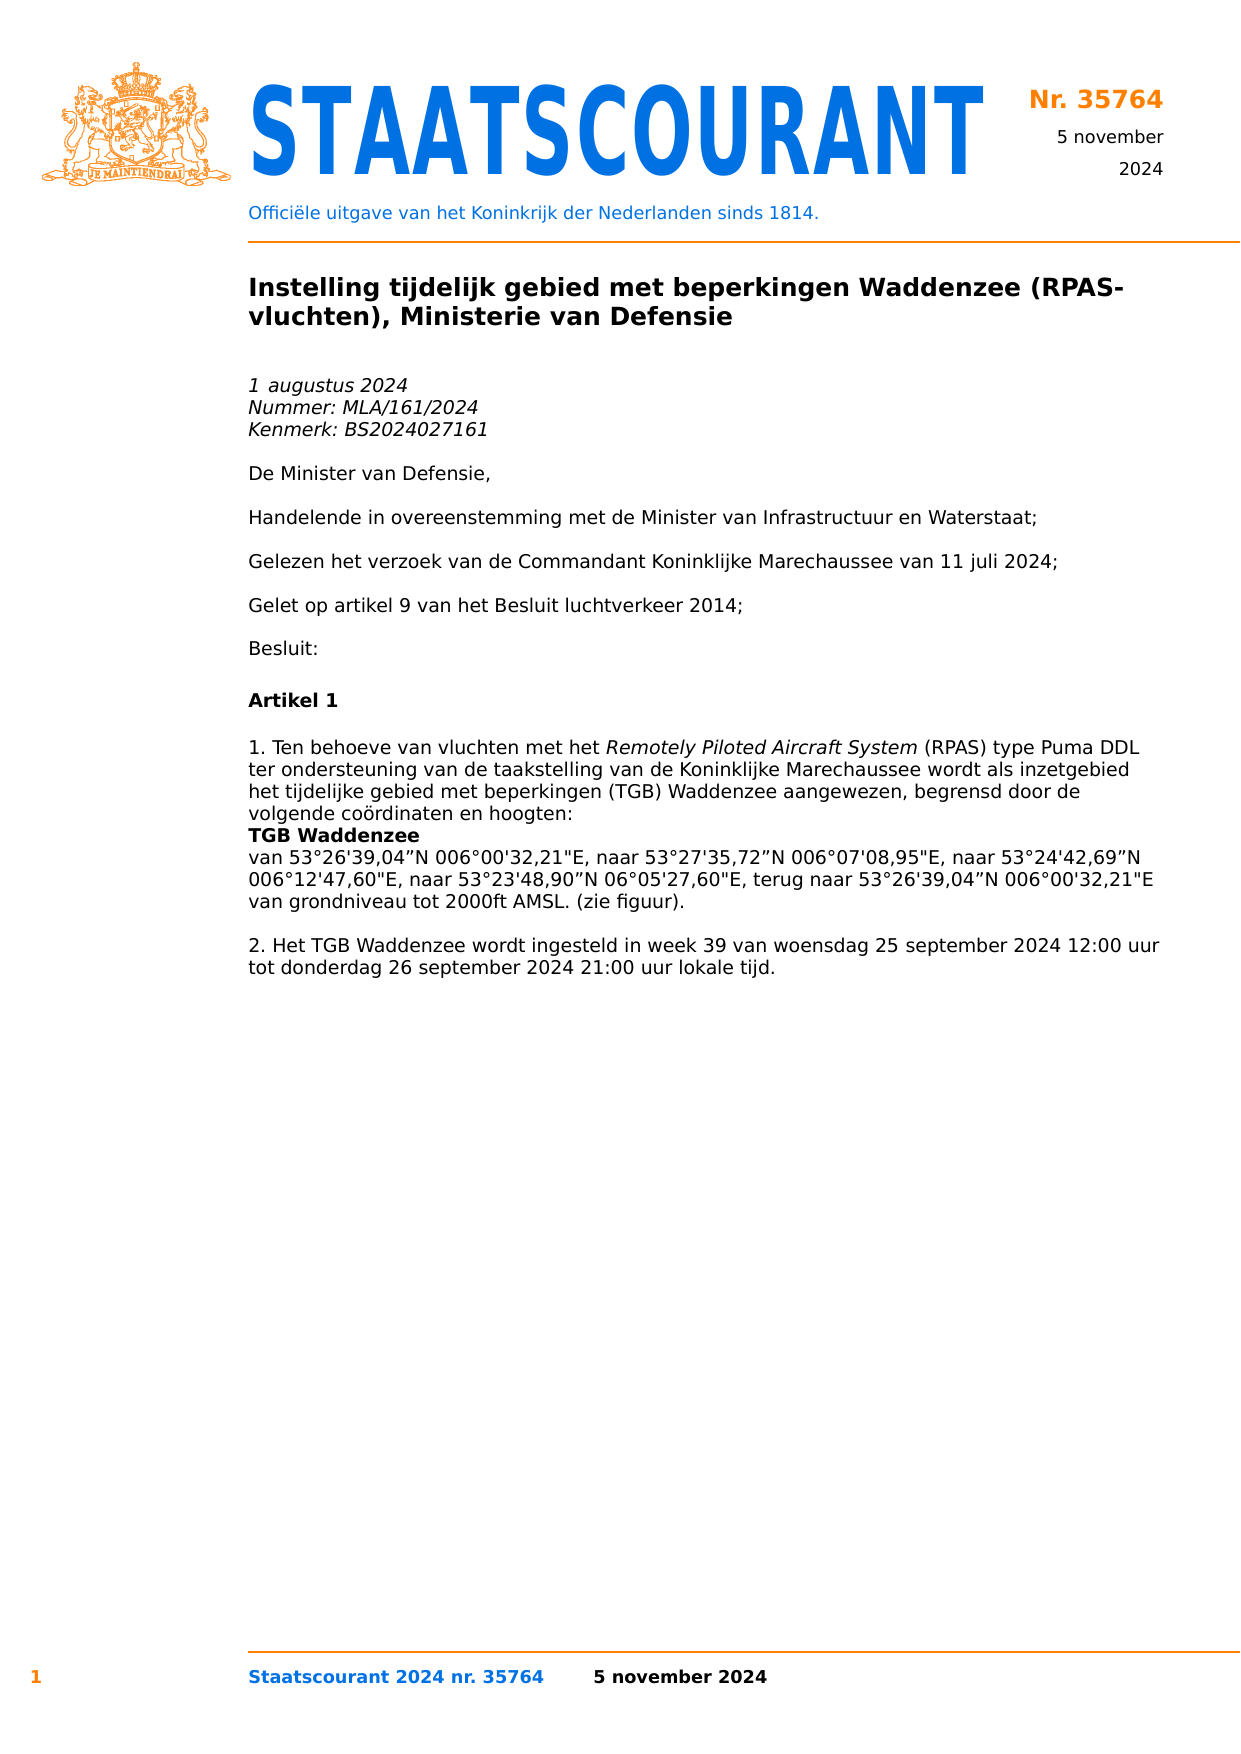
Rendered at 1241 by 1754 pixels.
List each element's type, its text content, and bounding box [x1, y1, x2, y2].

table_header [25, 62, 248, 241]
subtitle Instelling tijdelijk gebied met beperkingen Waddenzee (RPAS-vluchten), Ministerie van Defensie [248, 273, 1163, 331]
text 1. Ten behoeve van vluchten met het Remotely Piloted Aircraft System (RPAS) type Puma DDL ter ondersteuning van de taakstelling van de Koninklijke Marechaussee wordt als inzetgebied het tijdelijke gebied met beperkingen (TGB) Waddenzee aangewezen, begrensd door de volgende coördinaten en hoogten: [248, 737, 1163, 825]
text Gelet op artikel 9 van het Besluit luchtverkeer 2014; [248, 594, 1163, 616]
picture [41, 62, 231, 186]
table_header Nr. 35764 [998, 62, 1240, 121]
text 1 augustus 2024 [248, 375, 1163, 397]
text De Minister van Defensie, [248, 463, 1163, 485]
subtitle Artikel 1 [248, 690, 1163, 712]
text Besluit: [248, 638, 1163, 660]
text Nummer: MLA/161/2024 [248, 397, 1163, 419]
text Gelezen het verzoek van de Commandant Koninklijke Marechaussee van 11 juli 2024; [248, 551, 1163, 573]
text Handelende in overeenstemming met de Minister van Infrastructuur en Waterstaat; [248, 507, 1163, 529]
text Kenmerk: BS2024027161 [248, 419, 1163, 441]
table_cell 2024 [998, 153, 1240, 203]
table_cell 5 november [998, 121, 1240, 153]
text van 53°26'39,04”N 006°00'32,21"E, naar 53°27'35,72”N 006°07'08,95"E, naar 53°24'42,69”N 006°12'47,60"E, naar 53°23'48,90”N 06°05'27,60"E, terug naar 53°26'39,04”N 006°00'32,21"E van grondniveau tot 2000ft AMSL. (zie figuur). [248, 847, 1163, 913]
table_header STAATSCOURANT [248, 62, 998, 203]
table_cell Officiële uitgave van het Koninkrijk der Nederlanden sinds 1814. [248, 203, 1240, 241]
text TGB Waddenzee [248, 825, 1163, 847]
text 2. Het TGB Waddenzee wordt ingesteld in week 39 van woensdag 25 september 2024 12:00 uur tot donderdag 26 september 2024 21:00 uur lokale tijd. [248, 935, 1163, 979]
